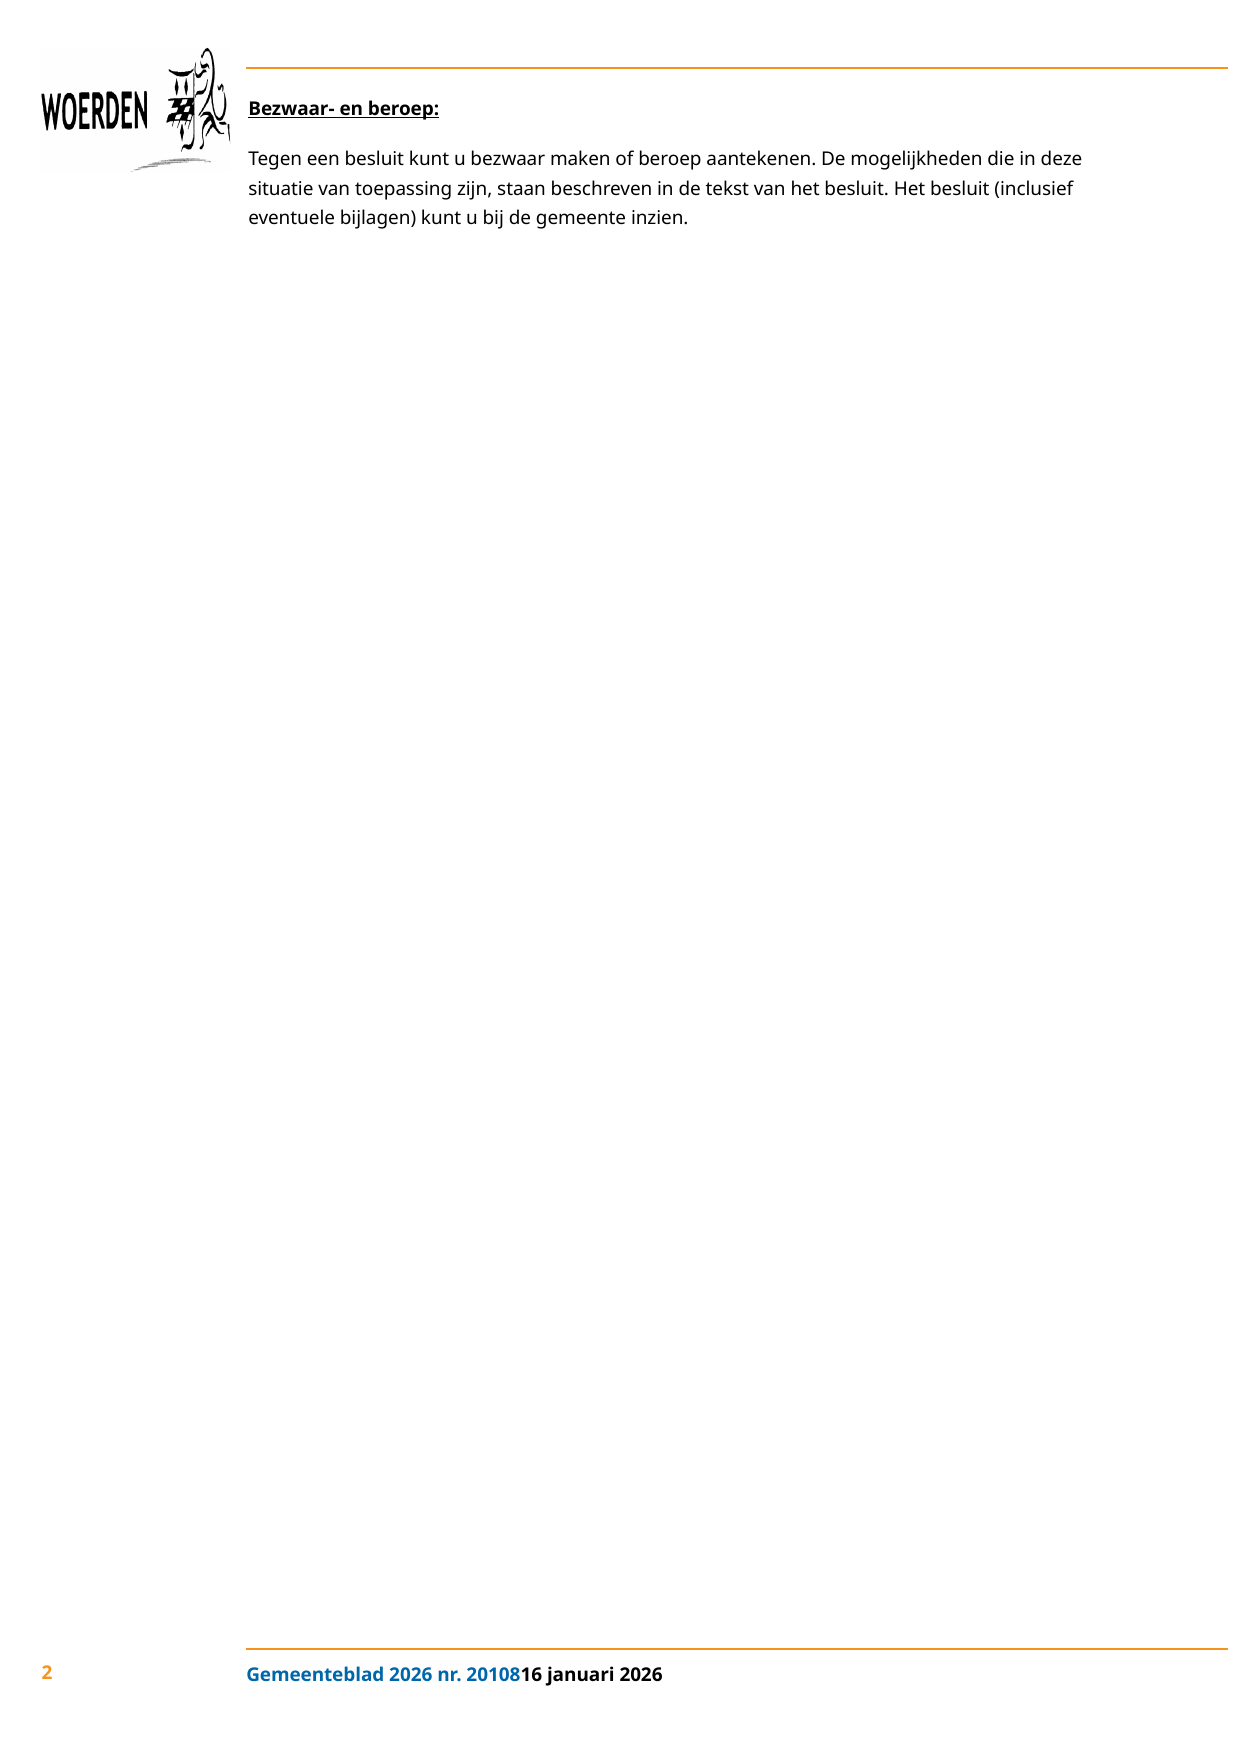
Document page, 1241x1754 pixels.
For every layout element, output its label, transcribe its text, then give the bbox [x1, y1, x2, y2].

picture [41, 47, 231, 172]
text Bezwaar- en beroep: [248, 95, 1152, 121]
text Tegen een besluit kunt u bezwaar maken of beroep aantekenen. De mogelijkheden die in deze situatie van toepassing zijn, staan beschreven in de tekst van het besluit. Het besluit (inclusief eventuele bijlagen) kunt u bij de gemeente inzien. [248, 145, 1152, 230]
